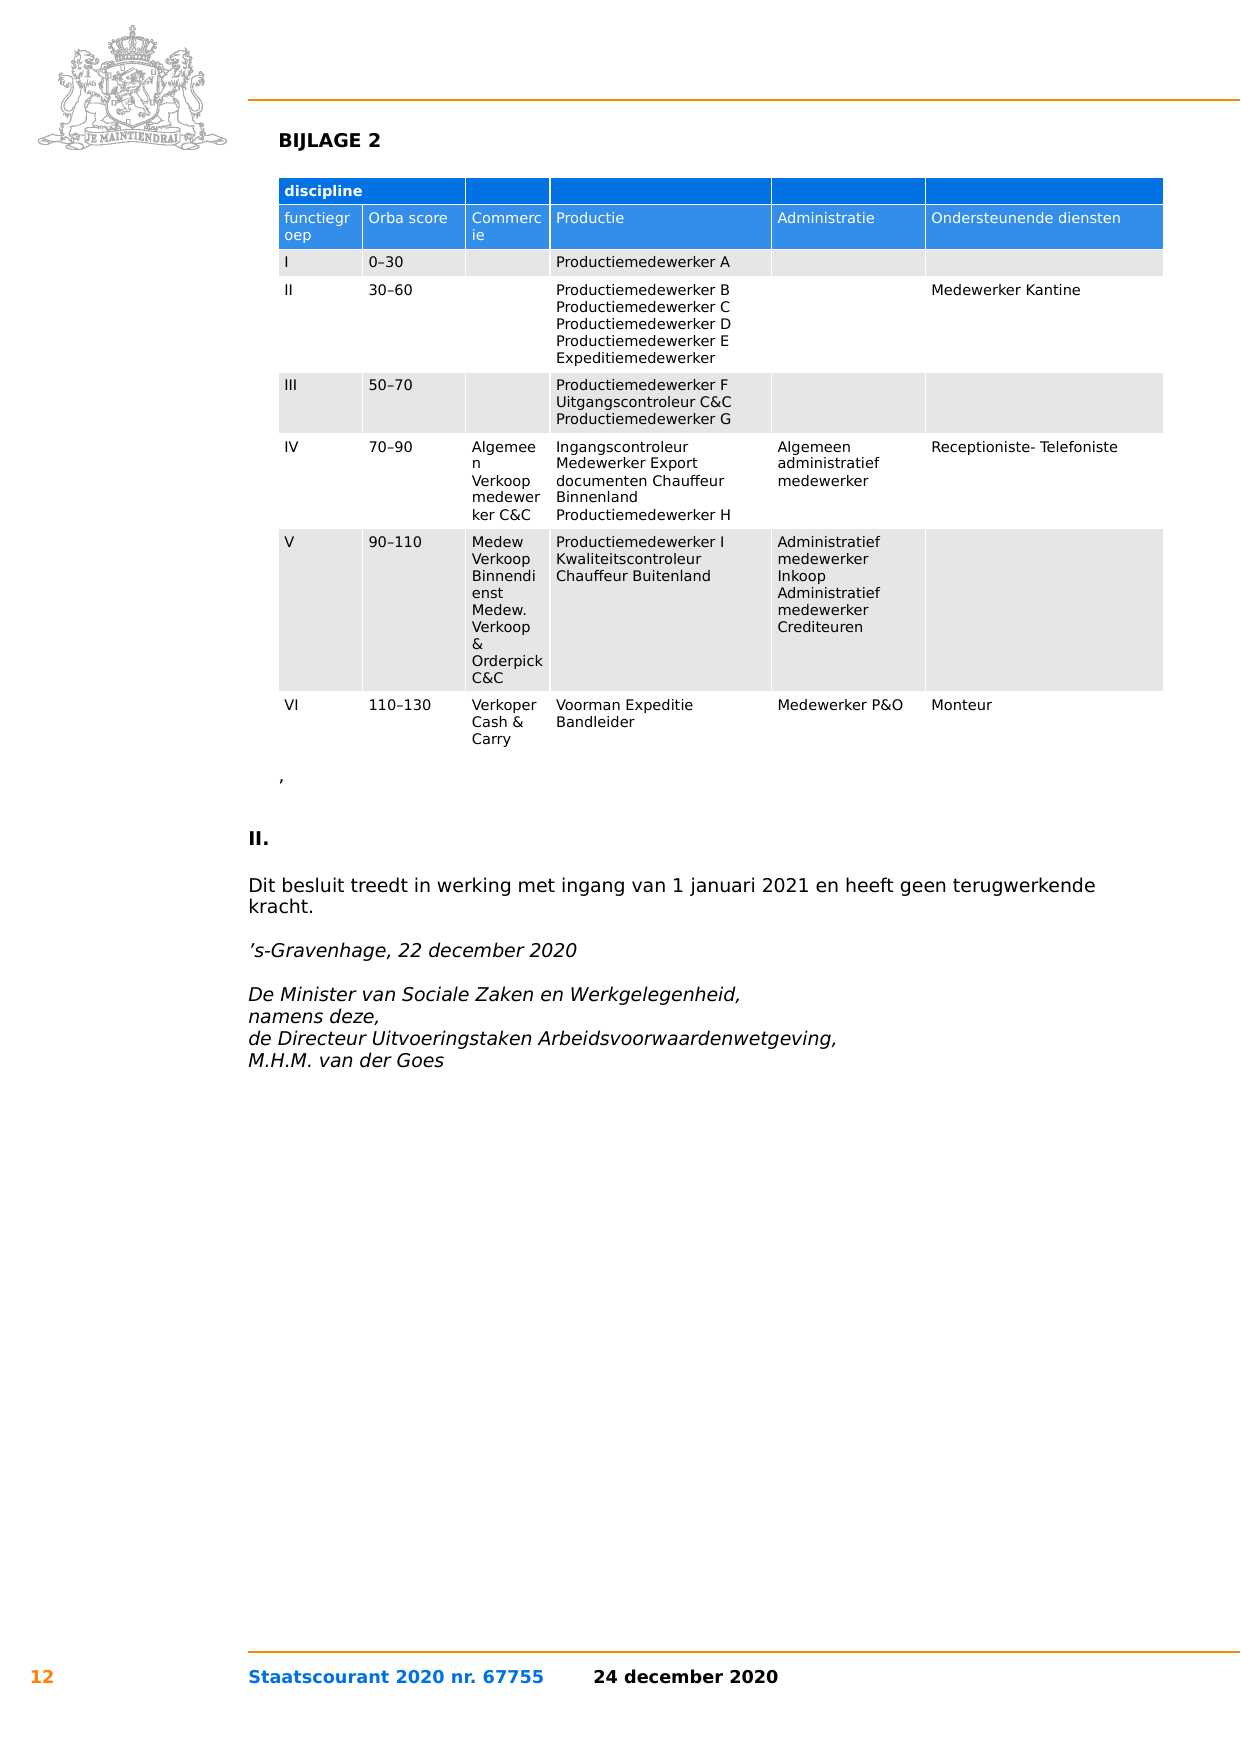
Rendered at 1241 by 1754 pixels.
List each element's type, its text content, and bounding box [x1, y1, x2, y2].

text ’s-Gravenhage, 22 december 2020 [248, 940, 1163, 962]
table_cell Productiemedewerker F Uitgangscontroleur C&C Productiemedewerker G [551, 373, 771, 433]
table_cell 70–90 [363, 434, 465, 528]
table_cell Ingangscontroleur Medewerker Export documenten Chauffeur Binnenland Productiemedewerker H [551, 434, 771, 528]
table_header [926, 178, 1163, 204]
table_cell [926, 373, 1163, 433]
table_cell Productiemedewerker B Productiemedewerker C Productiemedewerker D Productiemedewerker E Expeditiemedewerker [551, 277, 771, 371]
text De Minister van Sociale Zaken en Werkgelegenheid, namens deze, de Directeur Uitvoeringstaken Arbeidsvoorwaardenwetgeving, M.H.M. van der Goes [248, 984, 1163, 1072]
table_cell 50–70 [363, 373, 465, 433]
table_cell Productiemedewerker A [551, 250, 771, 276]
table_cell III [279, 373, 362, 433]
table_cell 90–110 [363, 529, 465, 691]
text Dit besluit treedt in werking met ingang van 1 januari 2021 en heeft geen terugwerkende kracht. [248, 874, 1163, 918]
table_cell I [279, 250, 362, 276]
table_cell Medewerker Kantine [926, 277, 1163, 371]
table_cell Algemeen Verkoopmedewerker C&C [466, 434, 549, 528]
table_cell II [279, 277, 362, 371]
table_cell 30–60 [363, 277, 465, 371]
table_cell [772, 373, 925, 433]
table_cell Medewerker P&O [772, 692, 925, 753]
table_cell V [279, 529, 362, 691]
table_cell Voorman Expeditie Bandleider [551, 692, 771, 753]
table_cell Administratief medewerker Inkoop Administratief medewerker Crediteuren [772, 529, 925, 691]
table_cell Verkoper Cash & Carry [466, 692, 549, 753]
table_cell 0–30 [363, 250, 465, 276]
table_cell [466, 277, 549, 371]
table_cell Ondersteunende diensten [926, 205, 1163, 249]
table_cell VI [279, 692, 362, 753]
table_cell [926, 529, 1163, 691]
table_cell 110–130 [363, 692, 465, 753]
table_cell Productiemedewerker I Kwaliteitscontroleur Chauffeur Buitenland [551, 529, 771, 691]
table_cell Monteur [926, 692, 1163, 753]
table_cell Receptioniste- Telefoniste [926, 434, 1163, 528]
text ’ [278, 776, 1163, 797]
subtitle II. [248, 827, 1163, 849]
table_cell IV [279, 434, 362, 528]
table_header discipline [279, 178, 465, 204]
table_cell [466, 250, 549, 276]
table_cell [466, 373, 549, 433]
table_cell [926, 250, 1163, 276]
table_cell Medew Verkoop Binnendienst Medew. Verkoop & Orderpick C&C [466, 529, 549, 691]
table_header [551, 178, 771, 204]
table_header [466, 178, 549, 204]
table_header [772, 178, 925, 204]
table_cell [772, 277, 925, 371]
table_cell Commercie [466, 205, 549, 249]
table_cell [772, 250, 925, 276]
subtitle BIJLAGE 2 [278, 130, 1163, 152]
table_cell Algemeen administratief medewerker [772, 434, 925, 528]
table_cell functiegroep [279, 205, 362, 249]
table_cell Productie [551, 205, 771, 249]
table_cell Orba score [363, 205, 465, 249]
picture [38, 25, 227, 150]
table_cell Administratie [772, 205, 925, 249]
